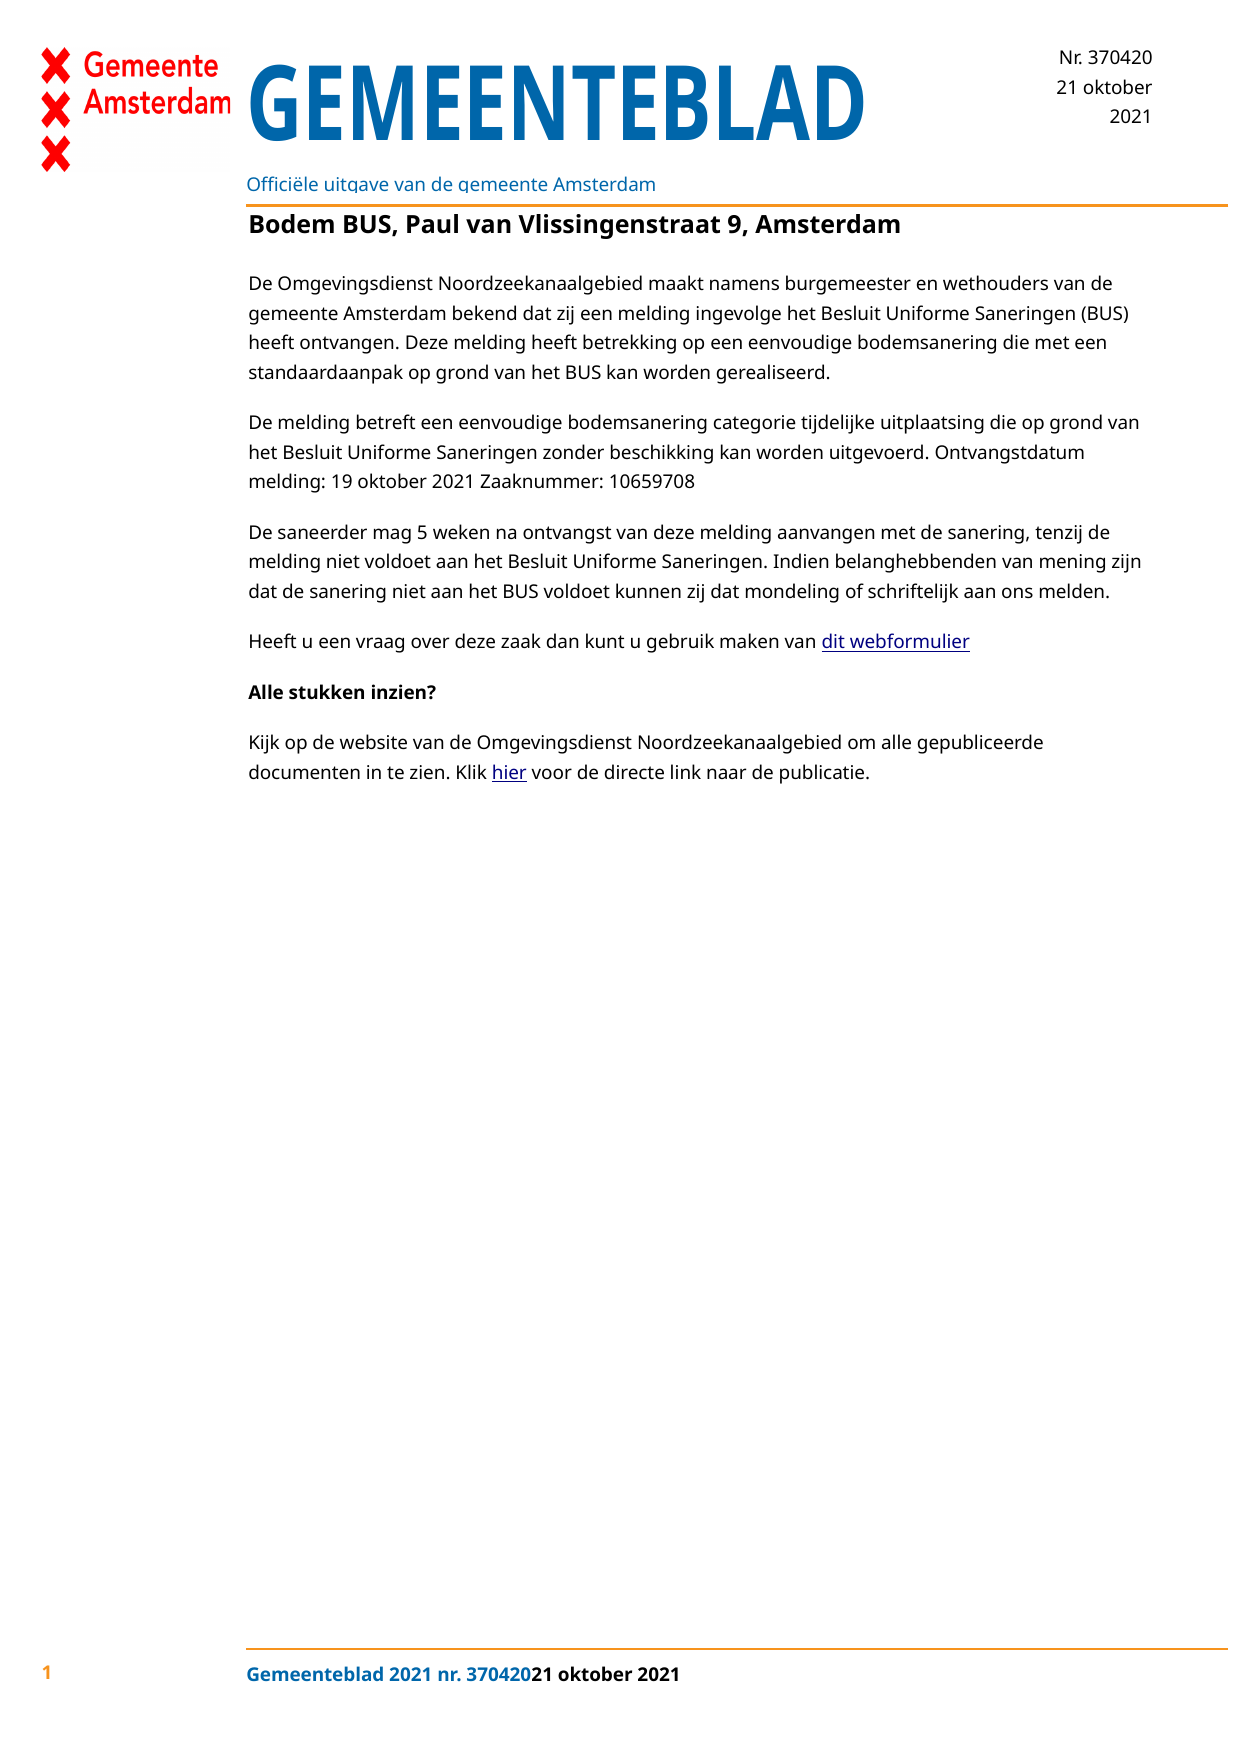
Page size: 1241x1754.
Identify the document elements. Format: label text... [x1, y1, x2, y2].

text De saneerder mag 5 weken na ontvangst van deze melding aanvangen met de sanering, tenzij de melding niet voldoet aan het Besluit Uniforme Saneringen. Indien belanghebbenden van mening zijn dat de sanering niet aan het BUS voldoet kunnen zij dat mondeling of schriftelijk aan ons melden. [248, 519, 1152, 604]
text Alle stukken inzien? [248, 679, 1152, 705]
text Bodem BUS, Paul van Vlissingenstraat 9, Amsterdam [248, 207, 1152, 241]
text De Omgevingsdienst Noordzeekanaalgebied maakt namens burgemeester en wethouders van de gemeente Amsterdam bekend dat zij een melding ingevolge het Besluit Uniforme Saneringen (BUS) heeft ontvangen. Deze melding heeft betrekking op een eenvoudige bodemsanering die met een standaardaanpak op grond van het BUS kan worden gerealiseerd. [248, 270, 1152, 385]
text Kijk op de website van de Omgevingsdienst Noordzeekanaalgebied om alle gepubliceerde documenten in te zien. Klik hier voor de directe link naar de publicatie. [248, 729, 1152, 785]
text De melding betreft een eenvoudige bodemsanering categorie tijdelijke uitplaatsing die op grond van het Besluit Uniforme Saneringen zonder beschikking kan worden uitgevoerd. Ontvangstdatum melding: 19 oktober 2021 Zaaknummer: 10659708 [248, 409, 1152, 494]
picture [41, 47, 231, 172]
text Heeft u een vraag over deze zaak dan kunt u gebruik maken van dit webformulier [248, 629, 1152, 654]
